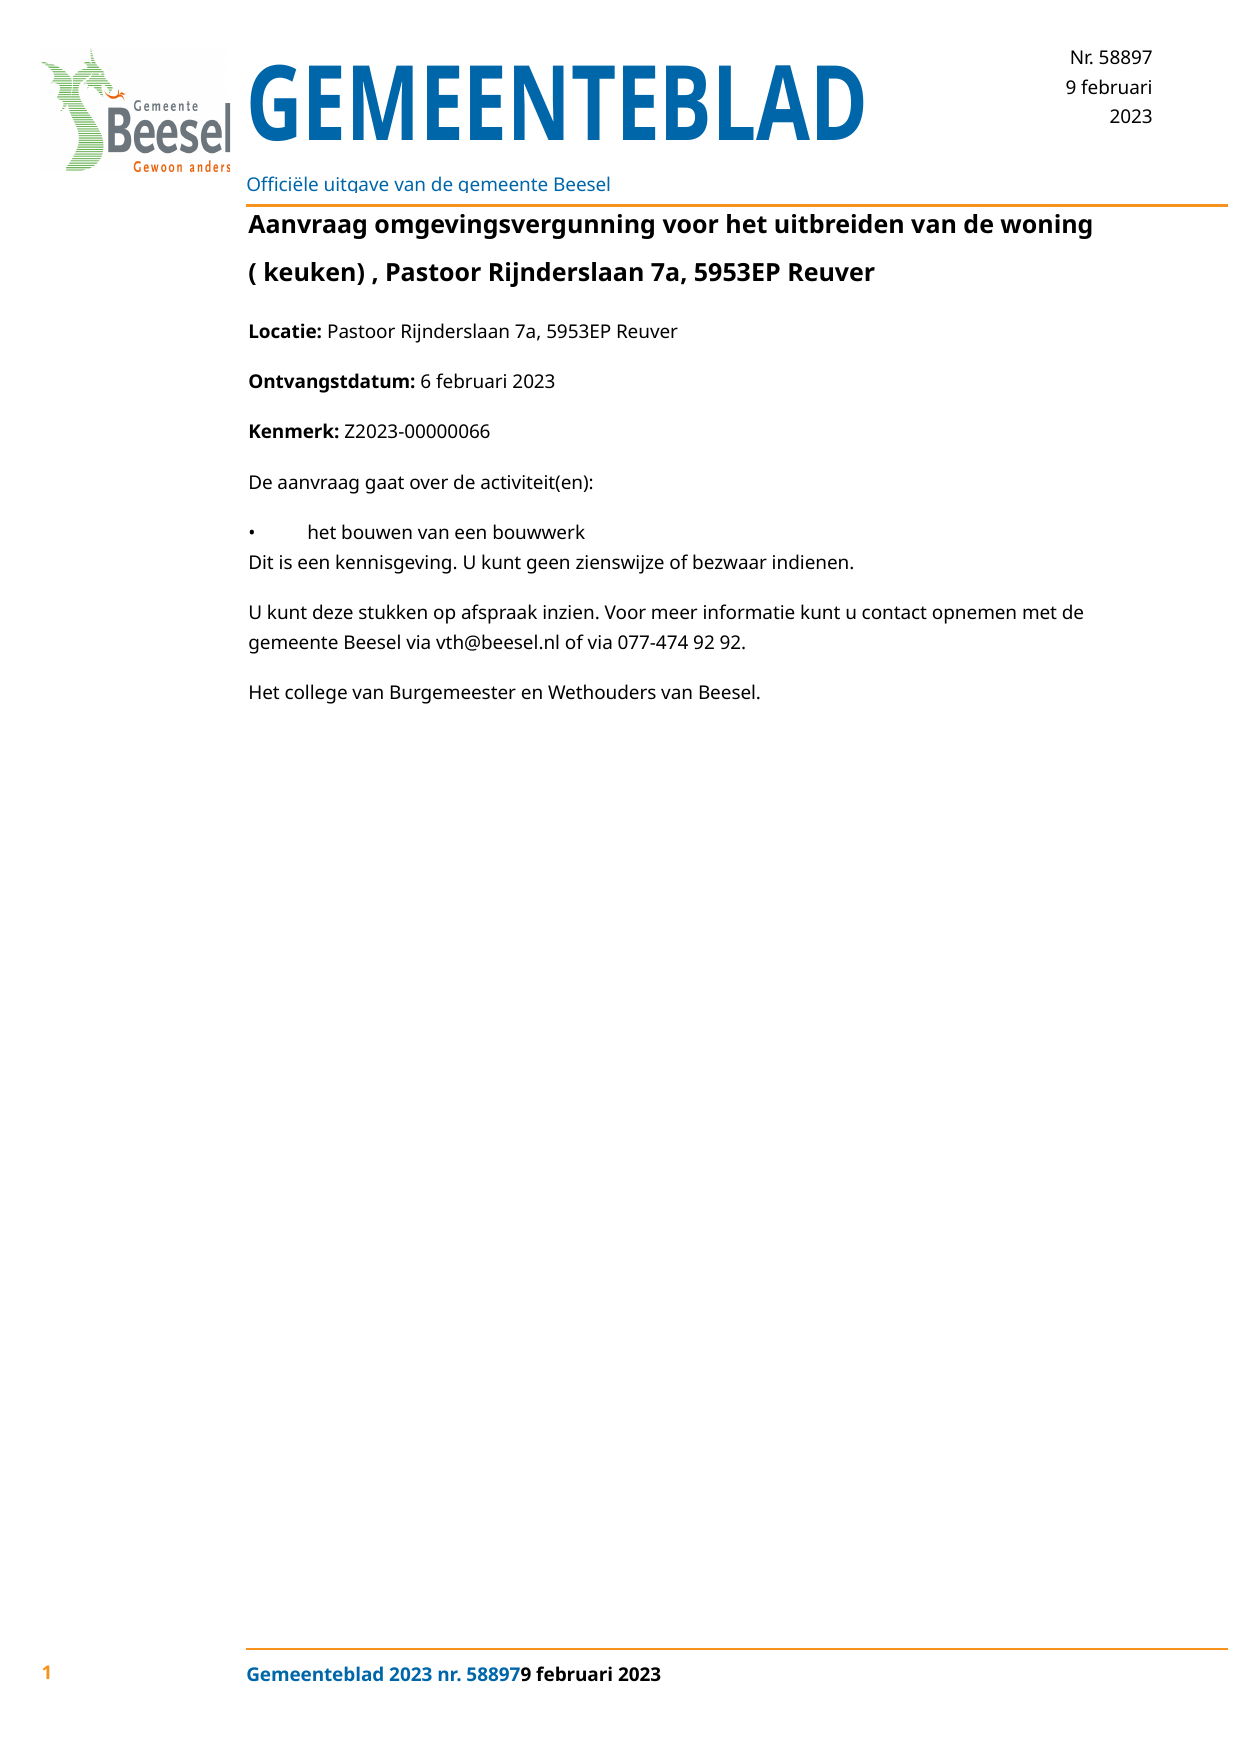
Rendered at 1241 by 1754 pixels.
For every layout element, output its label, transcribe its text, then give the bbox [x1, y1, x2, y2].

text Locatie: Pastoor Rijnderslaan 7a, 5953EP Reuver [248, 318, 1152, 344]
text U kunt deze stukken op afspraak inzien. Voor meer informatie kunt u contact opnemen met de gemeente Beesel via vth@beesel.nl of via 077-474 92 92. [248, 599, 1152, 655]
text Dit is een kennisgeving. U kunt geen zienswijze of bezwaar indienen. [248, 549, 1152, 575]
text Kenmerk: Z2023-00000066 [248, 419, 1152, 444]
text Ontvangstdatum: 6 februari 2023 [248, 368, 1152, 394]
picture [41, 47, 231, 172]
text Aanvraag omgevingsvergunning voor het uitbreiden van de woning ( keuken) , Pastoor Rijnderslaan 7a, 5953EP Reuver [248, 207, 1152, 288]
text De aanvraag gaat over de activiteit(en): [248, 469, 1152, 495]
list het bouwen van een bouwwerk [248, 519, 1152, 545]
text Het college van Burgemeester en Wethouders van Beesel. [248, 679, 1152, 705]
